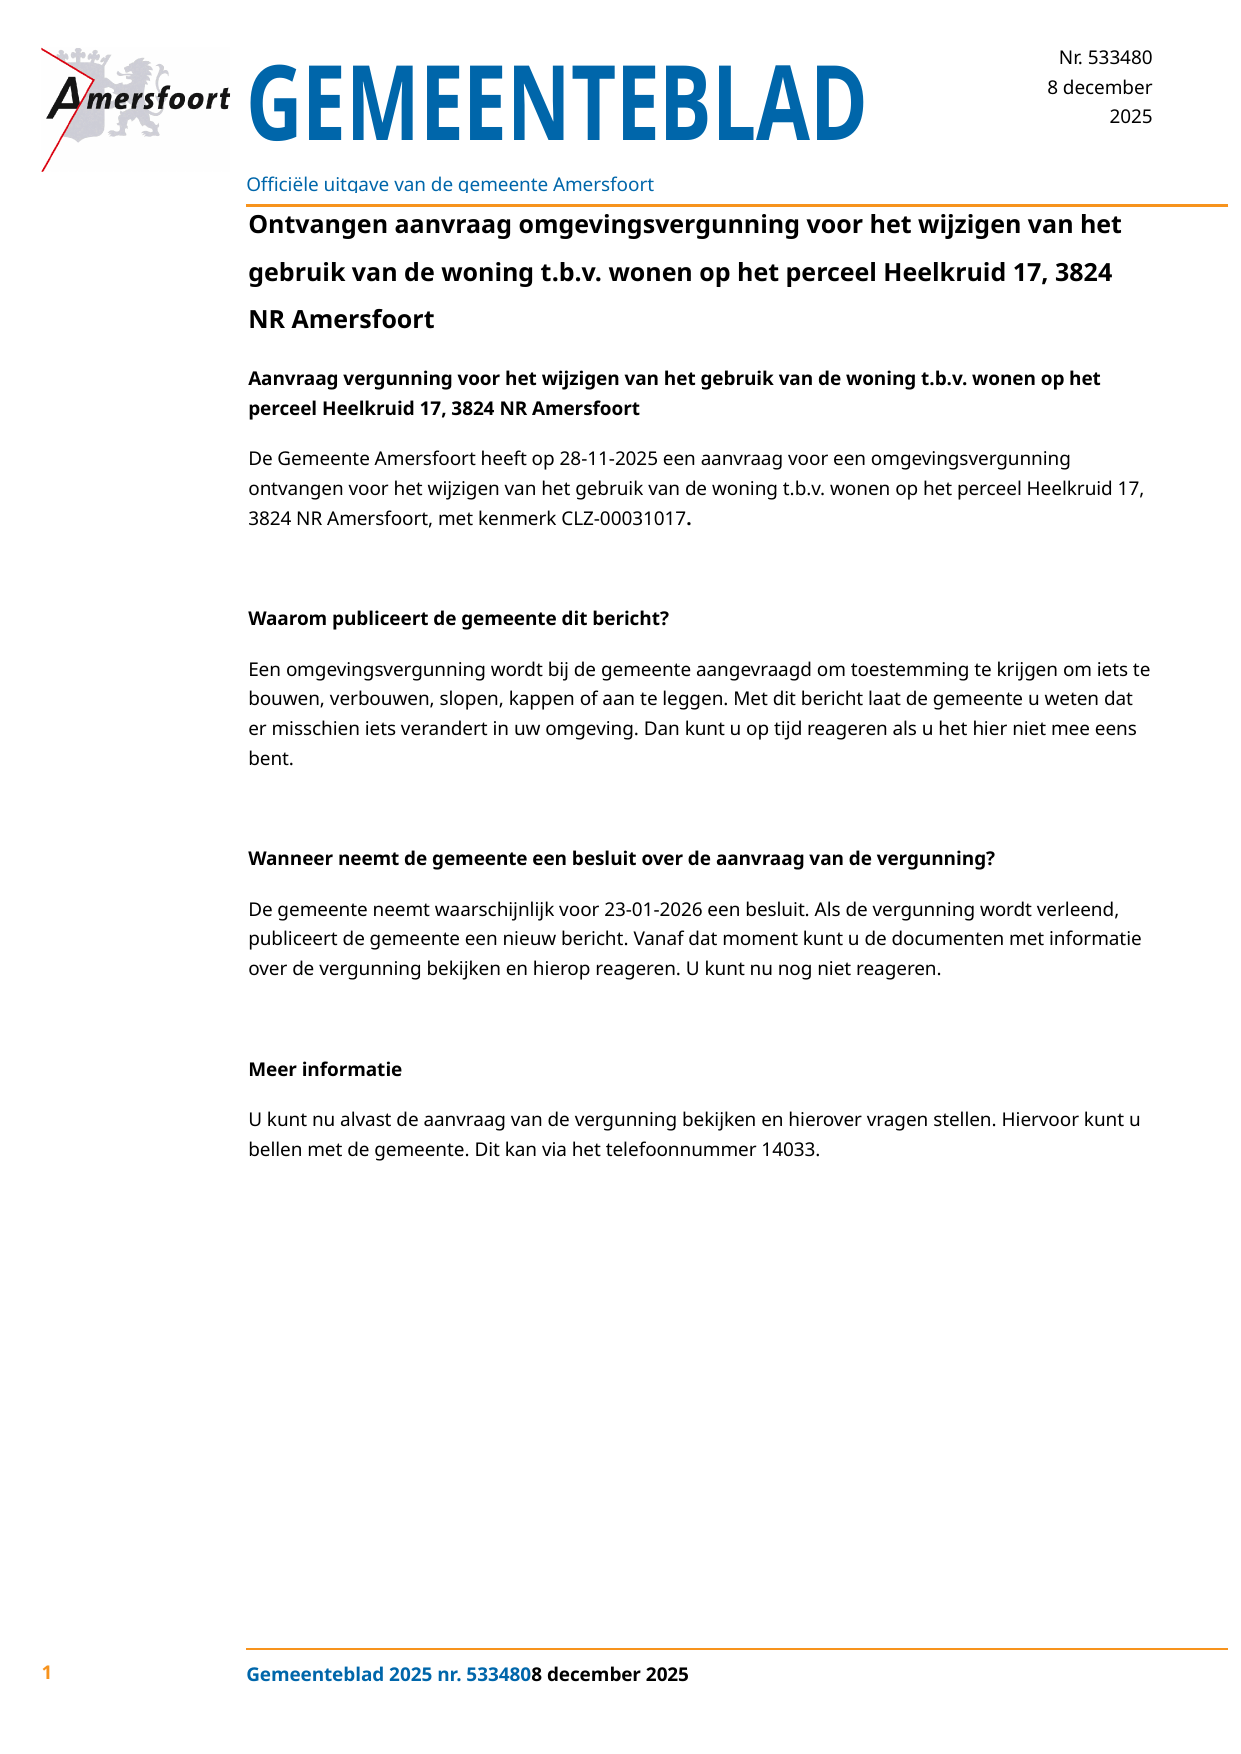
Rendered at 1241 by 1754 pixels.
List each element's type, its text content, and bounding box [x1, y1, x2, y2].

text Wanneer neemt de gemeente een besluit over de aanvraag van de vergunning? [248, 846, 1152, 871]
text Een omgevingsvergunning wordt bij de gemeente aangevraagd om toestemming te krijgen om iets te bouwen, verbouwen, slopen, kappen of aan te leggen. Met dit bericht laat de gemeente u weten dat er misschien iets verandert in uw omgeving. Dan kunt u op tijd reageren als u het hier niet mee eens bent. [248, 656, 1152, 770]
text De gemeente neemt waarschijnlijk voor 23-01-2026 een besluit. Als de vergunning wordt verleend, publiceert de gemeente een nieuw bericht. Vanaf dat moment kunt u de documenten met informatie over de vergunning bekijken en hierop reageren. U kunt nu nog niet reageren. [248, 896, 1152, 981]
text Aanvraag vergunning voor het wijzigen van het gebruik van de woning t.b.v. wonen op het perceel Heelkruid 17, 3824 NR Amersfoort [248, 366, 1152, 421]
text De Gemeente Amersfoort heeft op 28-11-2025 een aanvraag voor een omgevingsvergunning ontvangen voor het wijzigen van het gebruik van de woning t.b.v. wonen op het perceel Heelkruid 17, 3824 NR Amersfoort, met kenmerk CLZ-00031017. [248, 446, 1152, 530]
text Waarom publiceert de gemeente dit bericht? [248, 606, 1152, 631]
text Ontvangen aanvraag omgevingsvergunning voor het wijzigen van het gebruik van de woning t.b.v. wonen op het perceel Heelkruid 17, 3824 NR Amersfoort [248, 207, 1152, 336]
text Meer informatie [248, 1056, 1152, 1082]
picture [41, 47, 231, 172]
text U kunt nu alvast de aanvraag van de vergunning bekijken en hierover vragen stellen. Hiervoor kunt u bellen met de gemeente. Dit kan via het telefoonnummer 14033. [248, 1106, 1152, 1162]
